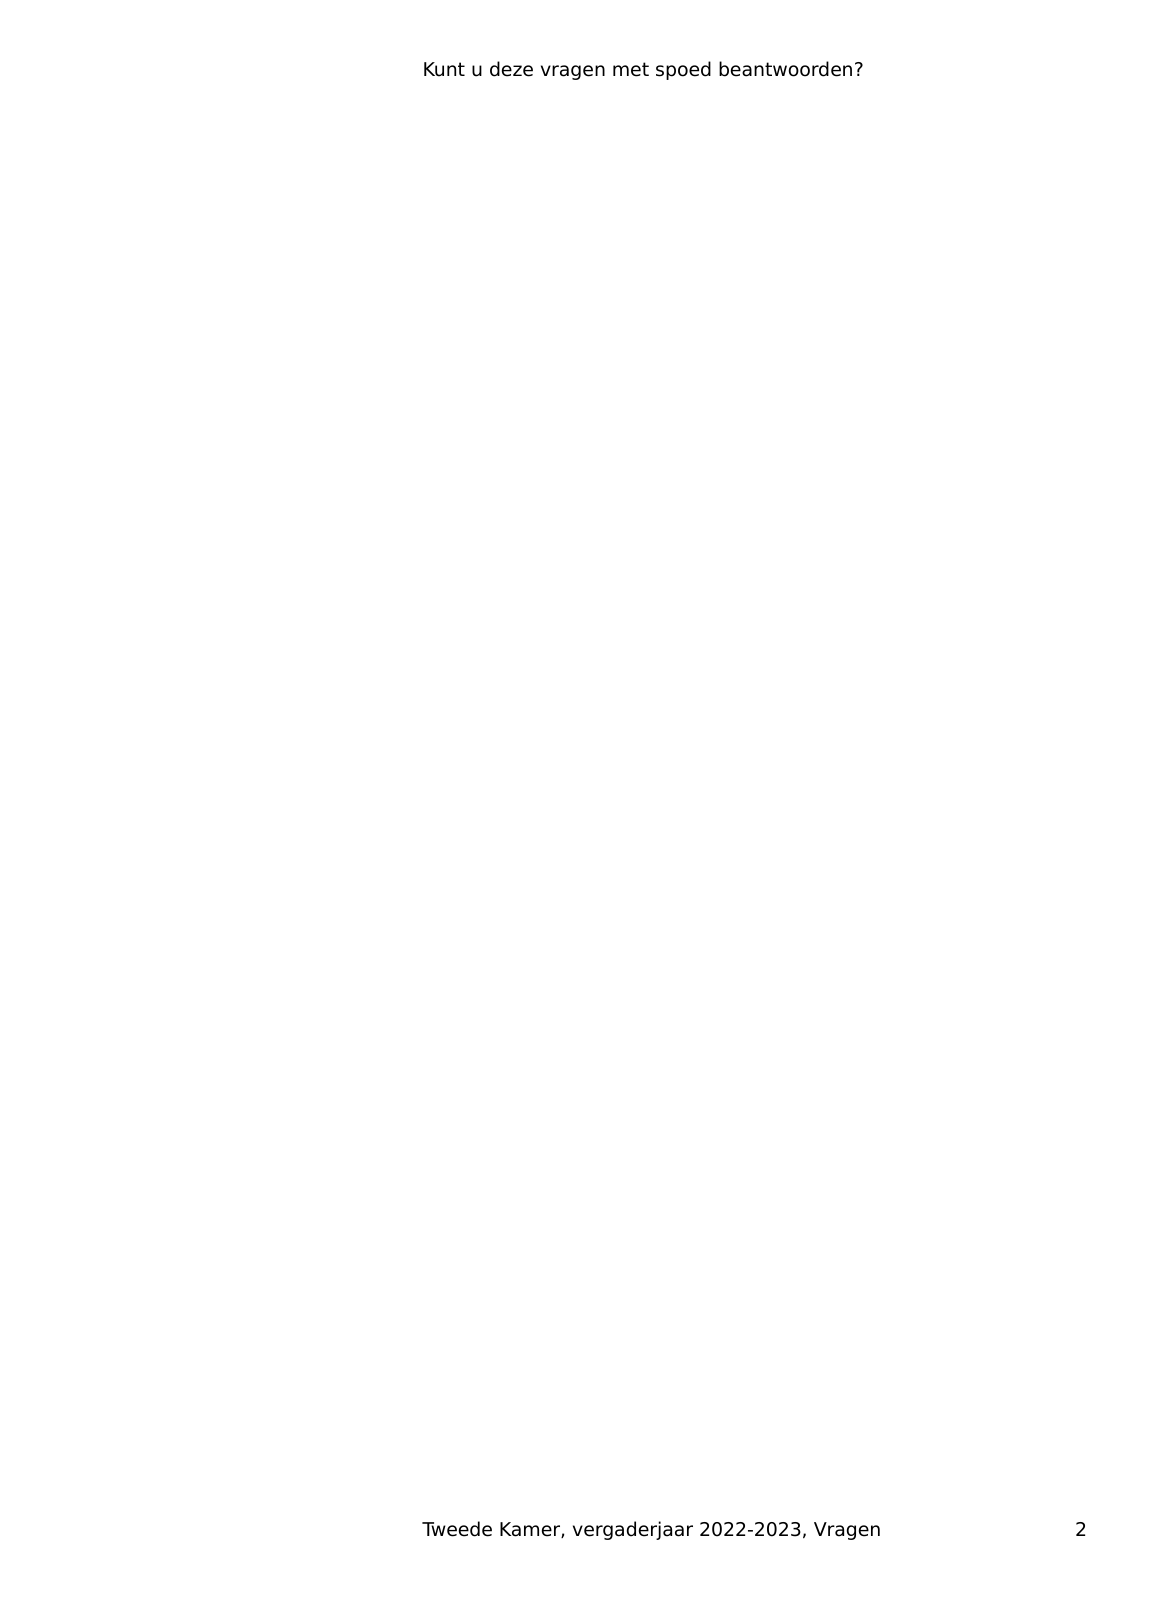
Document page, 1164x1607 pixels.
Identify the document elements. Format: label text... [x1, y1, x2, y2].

text Kunt u deze vragen met spoed beantwoorden? [422, 59, 1087, 81]
